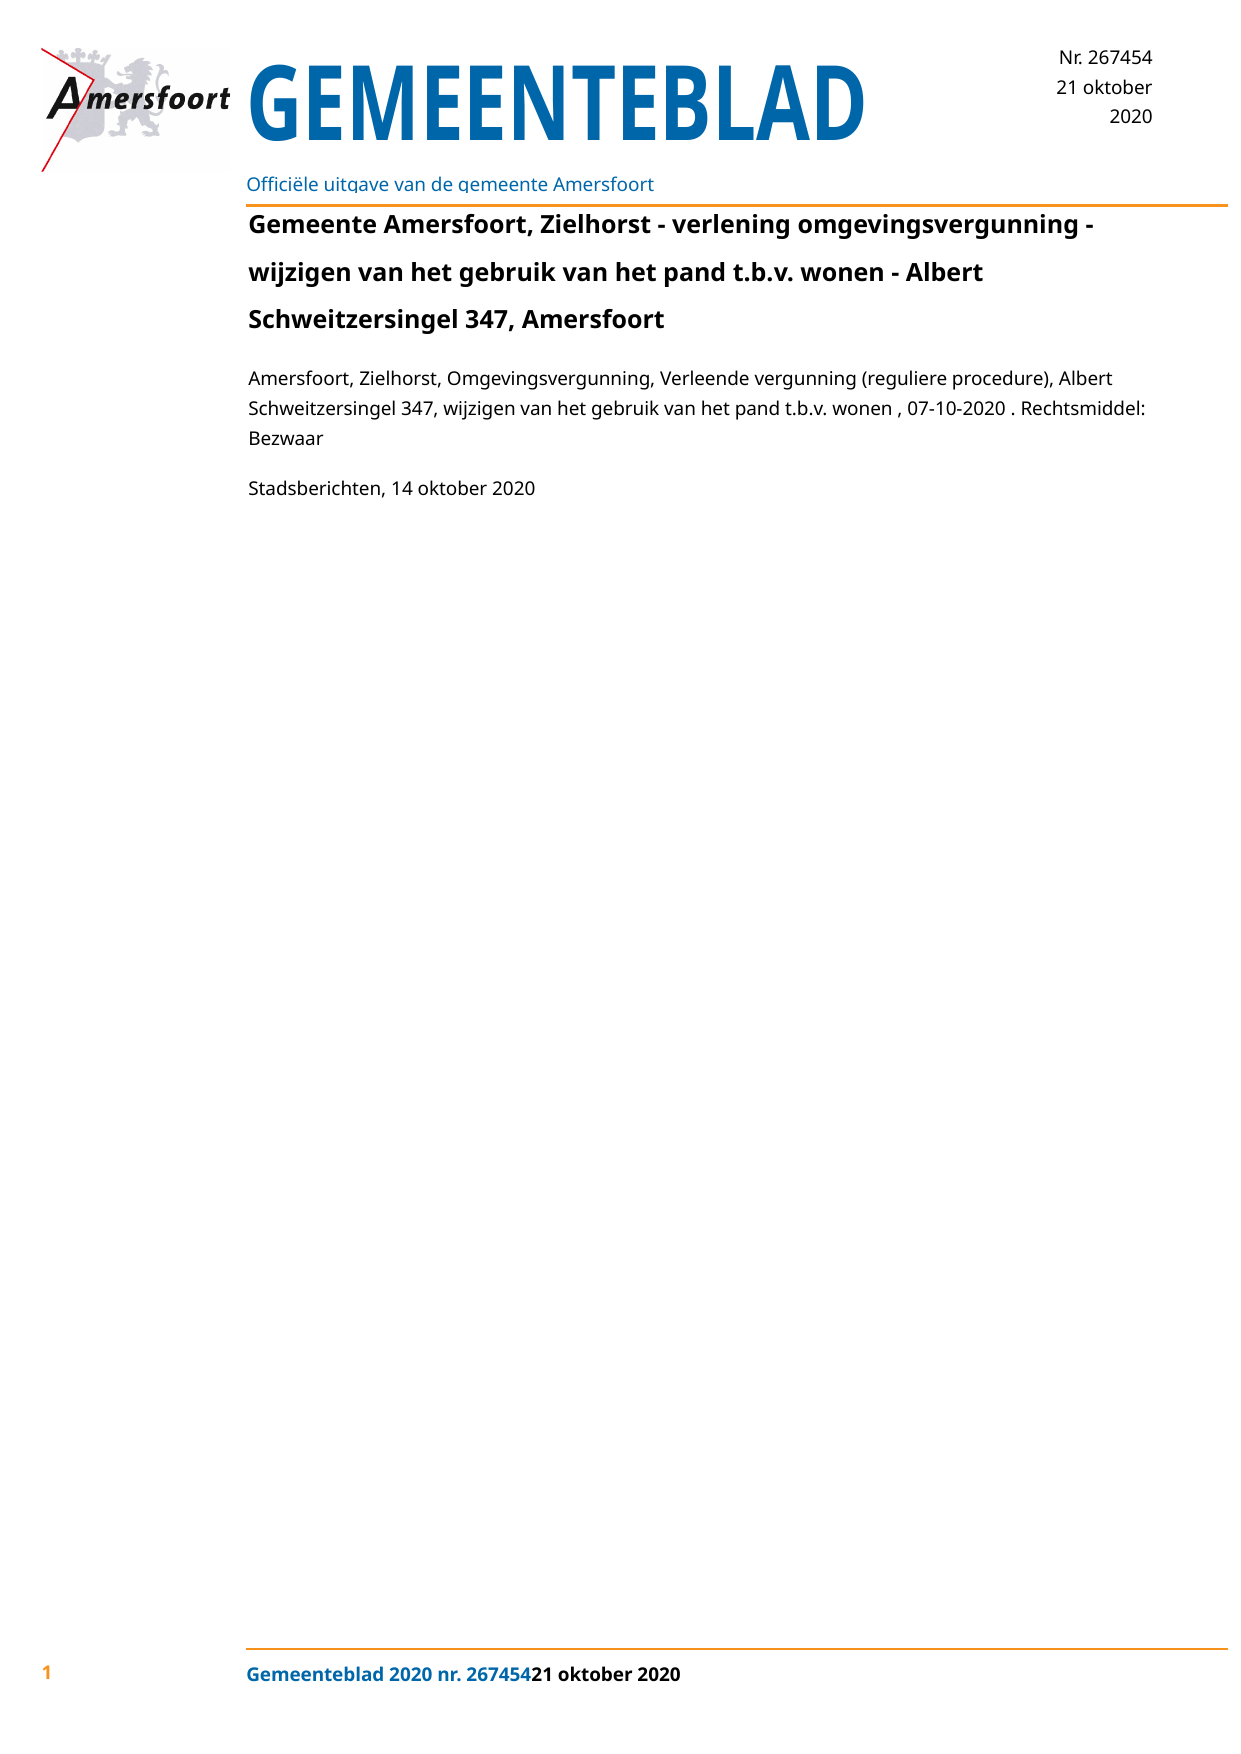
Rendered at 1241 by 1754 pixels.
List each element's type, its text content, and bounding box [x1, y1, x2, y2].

text Stadsberichten, 14 oktober 2020 [248, 475, 1152, 501]
text Gemeente Amersfoort, Zielhorst - verlening omgevingsvergunning - wijzigen van het gebruik van het pand t.b.v. wonen - Albert Schweitzersingel 347, Amersfoort [248, 207, 1152, 336]
picture [41, 47, 231, 172]
text Amersfoort, Zielhorst, Omgevingsvergunning, Verleende vergunning (reguliere procedure), Albert Schweitzersingel 347, wijzigen van het gebruik van het pand t.b.v. wonen , 07-10-2020 . Rechtsmiddel: Bezwaar [248, 366, 1152, 450]
